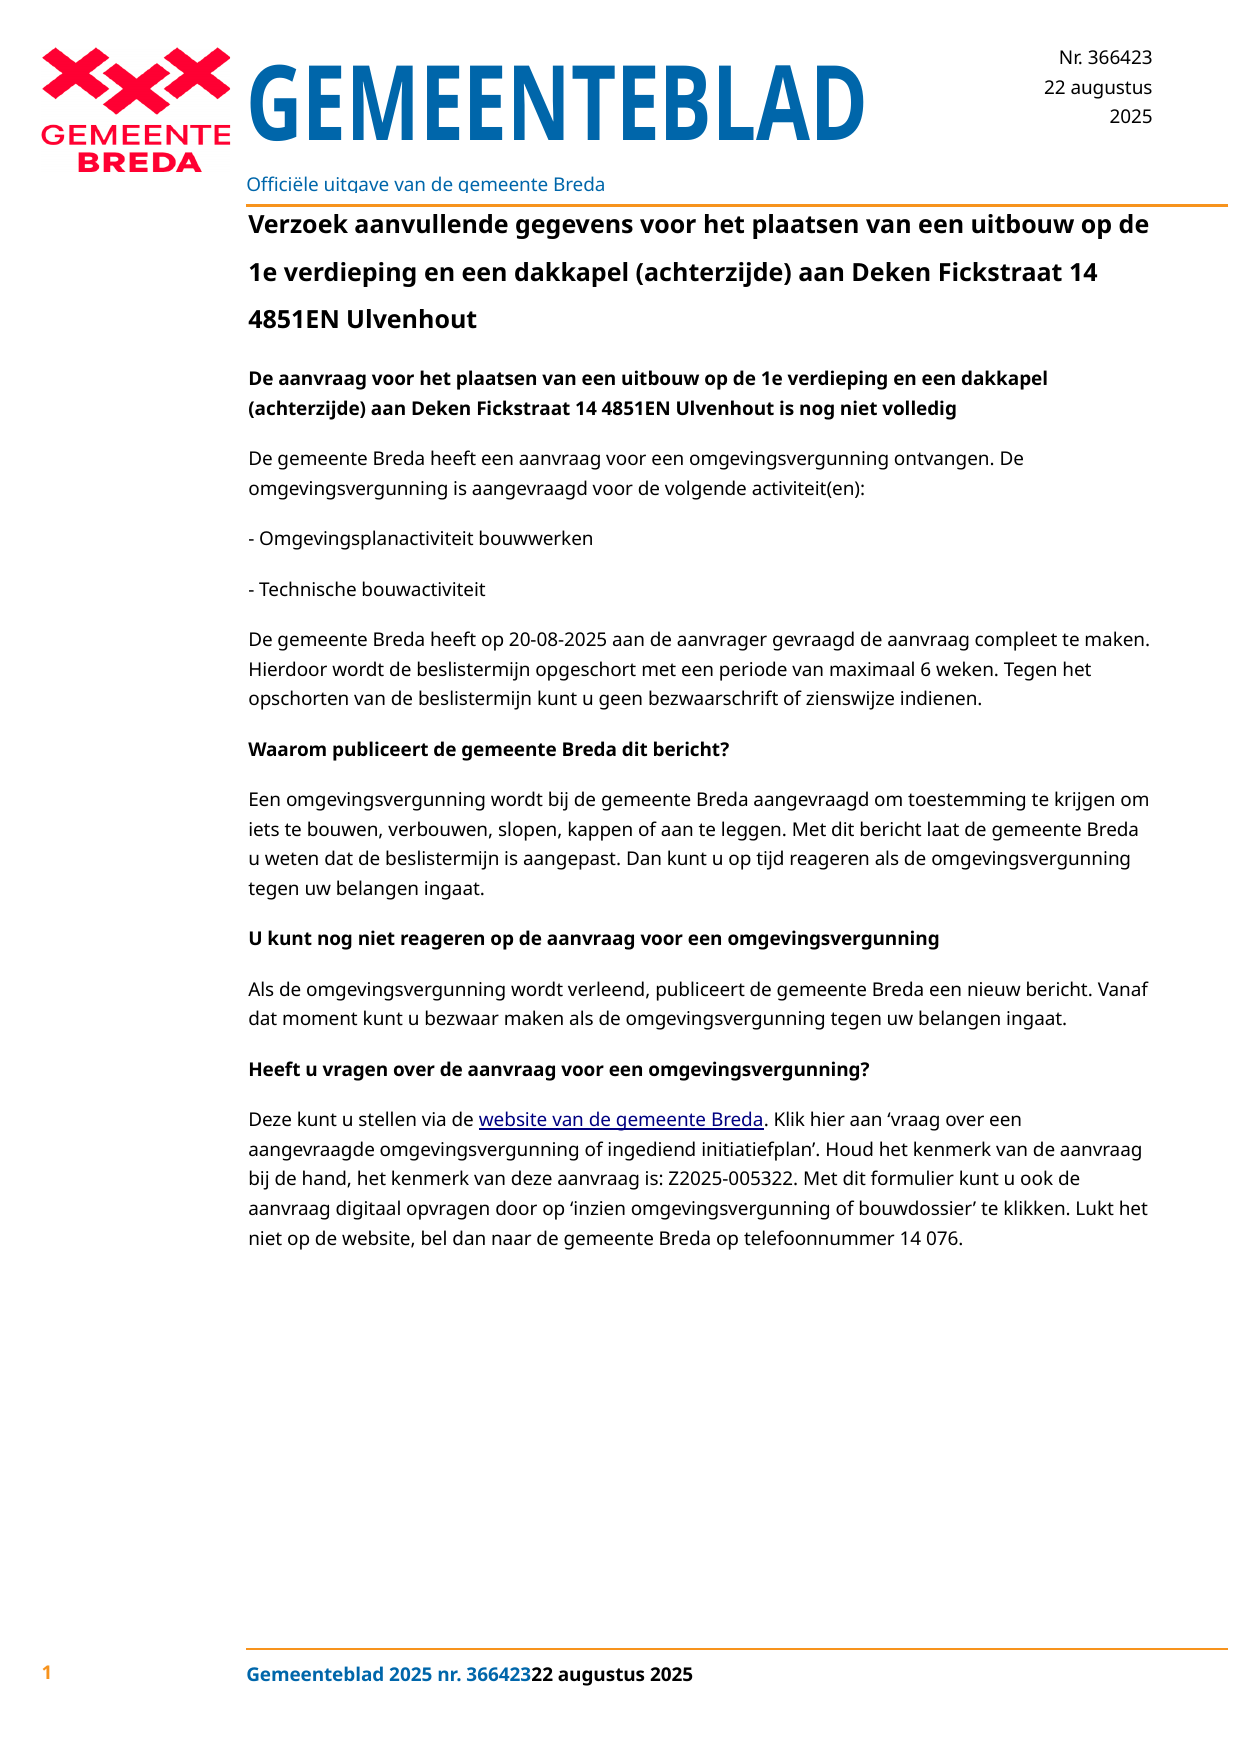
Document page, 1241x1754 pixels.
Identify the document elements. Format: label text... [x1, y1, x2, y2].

text Als de omgevingsvergunning wordt verleend, publiceert de gemeente Breda een nieuw bericht. Vanaf dat moment kunt u bezwaar maken als de omgevingsvergunning tegen uw belangen ingaat. [248, 976, 1152, 1031]
text Deze kunt u stellen via de website van de gemeente Breda. Klik hier aan ‘vraag over een aangevraagde omgevingsvergunning of ingediend initiatiefplan’. Houd het kenmerk van de aanvraag bij de hand, het kenmerk van deze aanvraag is: Z2025-005322. Met dit formulier kunt u ook de aanvraag digitaal opvragen door op ‘inzien omgevingsvergunning of bouwdossier’ te klikken. Lukt het niet op de website, bel dan naar de gemeente Breda op telefoonnummer 14 076. [248, 1106, 1152, 1250]
picture [41, 47, 231, 172]
text De gemeente Breda heeft op 20-08-2025 aan de aanvrager gevraagd de aanvraag compleet te maken. Hierdoor wordt de beslistermijn opgeschort met een periode van maximaal 6 weken. Tegen het opschorten van de beslistermijn kunt u geen bezwaarschrift of zienswijze indienen. [248, 626, 1152, 711]
text - Technische bouwactiviteit [248, 576, 1152, 602]
text De gemeente Breda heeft een aanvraag voor een omgevingsvergunning ontvangen. De omgevingsvergunning is aangevraagd voor de volgende activiteit(en): [248, 446, 1152, 501]
text Heeft u vragen over de aanvraag voor een omgevingsvergunning? [248, 1056, 1152, 1082]
text - Omgevingsplanactiviteit bouwwerken [248, 526, 1152, 551]
text U kunt nog niet reageren op de aanvraag voor een omgevingsvergunning [248, 926, 1152, 951]
text Verzoek aanvullende gegevens voor het plaatsen van een uitbouw op de 1e verdieping en een dakkapel (achterzijde) aan Deken Fickstraat 14 4851EN Ulvenhout [248, 207, 1152, 336]
text Een omgevingsvergunning wordt bij de gemeente Breda aangevraagd om toestemming te krijgen om iets te bouwen, verbouwen, slopen, kappen of aan te leggen. Met dit bericht laat de gemeente Breda u weten dat de beslistermijn is aangepast. Dan kunt u op tijd reageren als de omgevingsvergunning tegen uw belangen ingaat. [248, 786, 1152, 901]
text De aanvraag voor het plaatsen van een uitbouw op de 1e verdieping en een dakkapel (achterzijde) aan Deken Fickstraat 14 4851EN Ulvenhout is nog niet volledig [248, 366, 1152, 421]
text Waarom publiceert de gemeente Breda dit bericht? [248, 736, 1152, 762]
